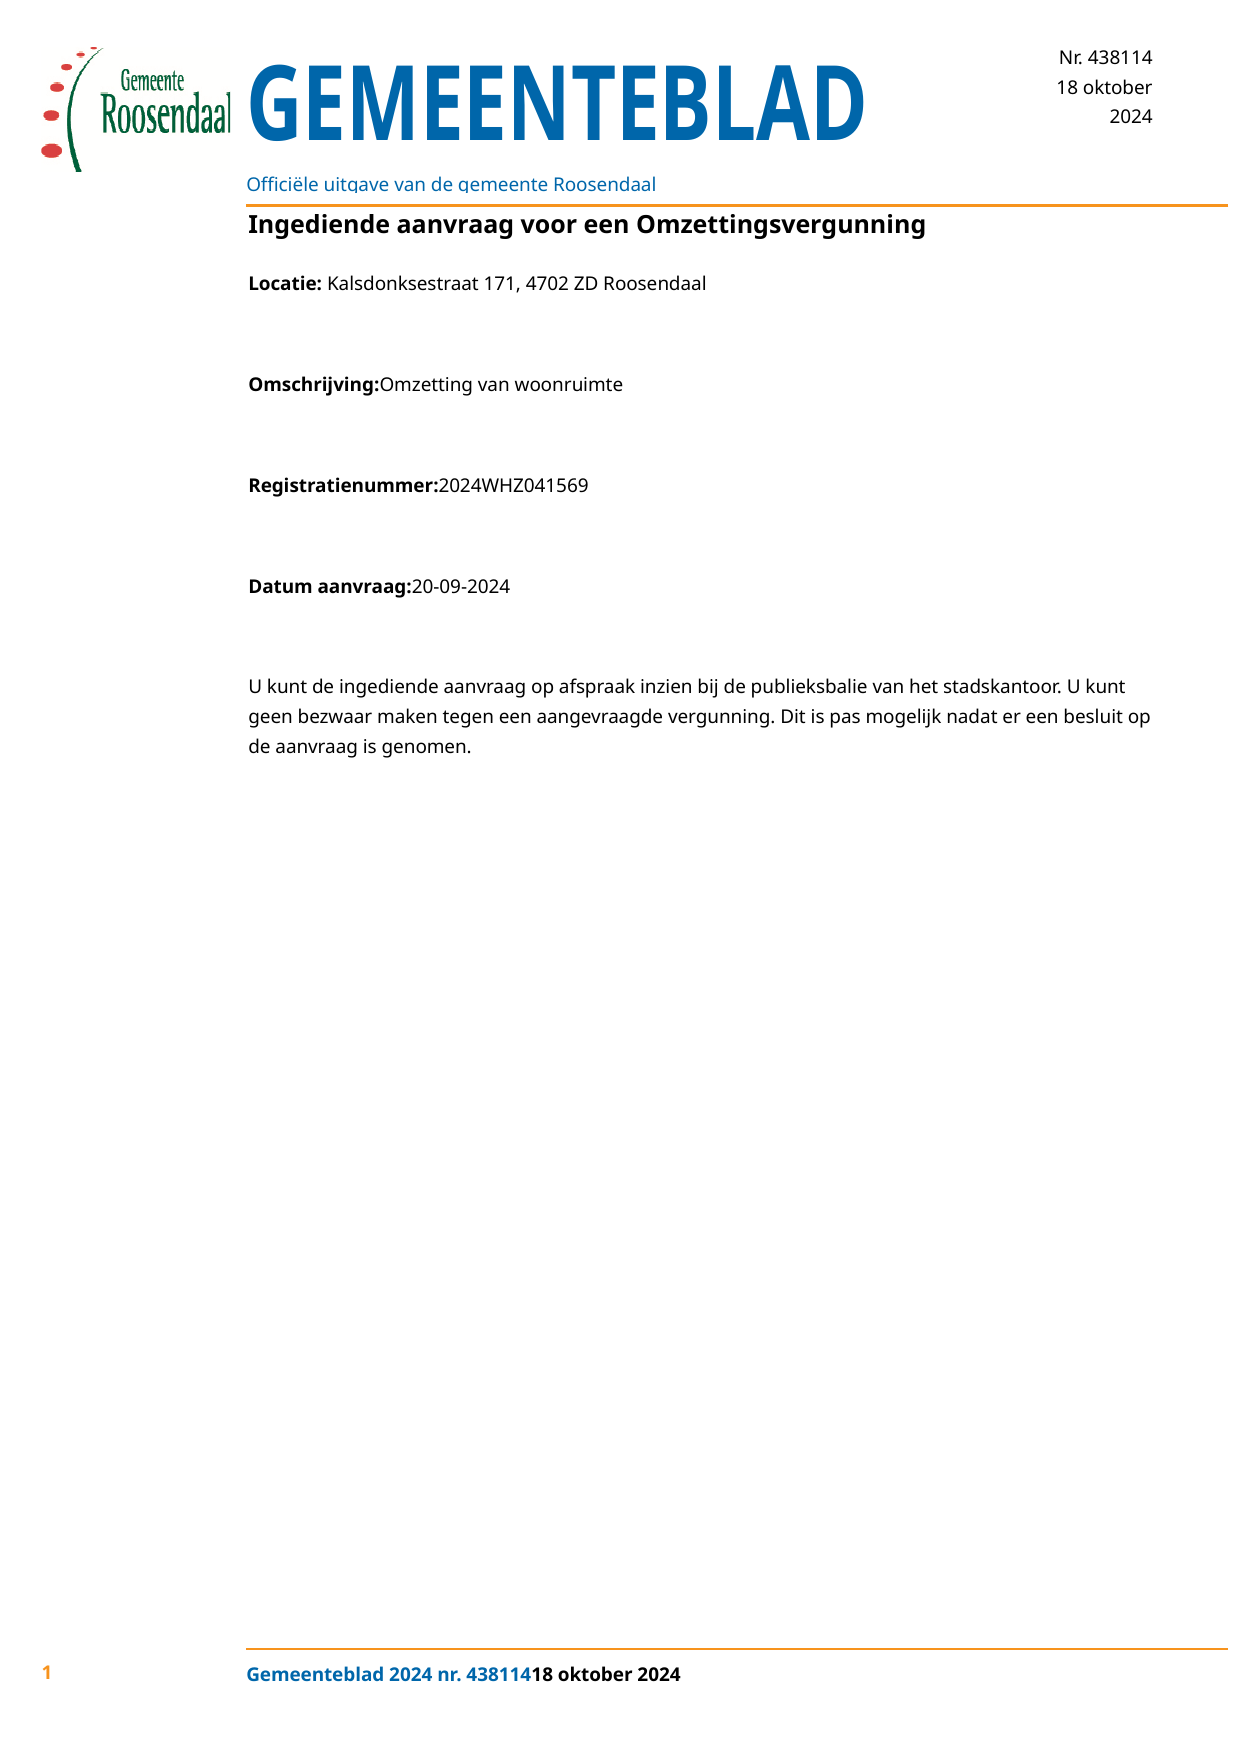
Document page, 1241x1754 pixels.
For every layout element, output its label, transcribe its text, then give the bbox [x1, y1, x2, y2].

text U kunt de ingediende aanvraag op afspraak inzien bij de publieksbalie van het stadskantoor. U kunt geen bezwaar maken tegen een aangevraagde vergunning. Dit is pas mogelijk nadat er een besluit op de aanvraag is genomen. [248, 674, 1152, 758]
text Locatie: Kalsdonksestraat 171, 4702 ZD Roosendaal [248, 270, 1152, 296]
text Ingediende aanvraag voor een Omzettingsvergunning [248, 207, 1152, 241]
picture [41, 47, 231, 172]
text Omschrijving:Omzetting van woonruimte [248, 371, 1152, 397]
text Datum aanvraag:20-09-2024 [248, 573, 1152, 598]
text Registratienummer:2024WHZ041569 [248, 472, 1152, 498]
